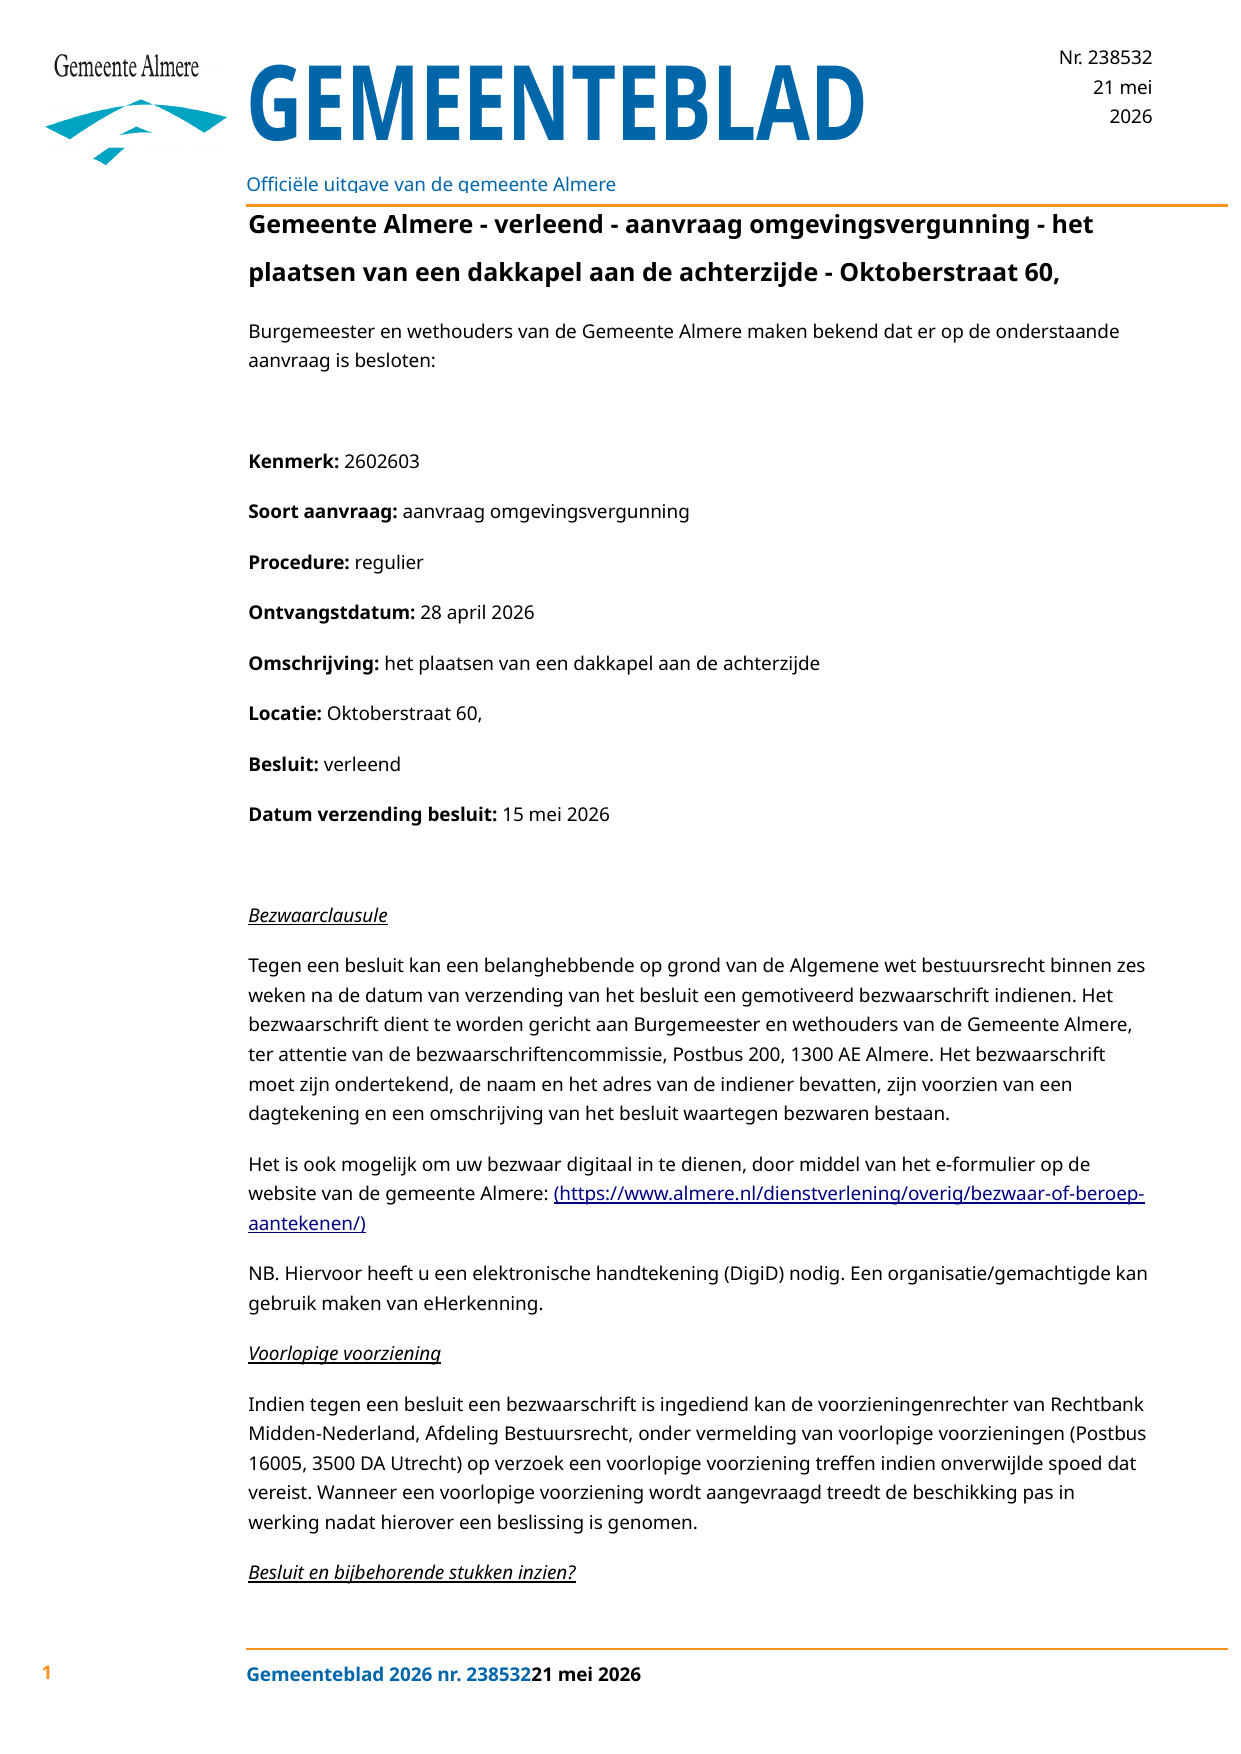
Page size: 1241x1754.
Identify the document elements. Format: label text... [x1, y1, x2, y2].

text Het is ook mogelijk om uw bezwaar digitaal in te dienen, door middel van het e-formulier op de website van de gemeente Almere: (https://www.almere.nl/dienstverlening/overig/bezwaar-of-beroep-aantekenen/) [248, 1151, 1152, 1236]
text Voorlopige voorziening [248, 1340, 1152, 1366]
text Indien tegen een besluit een bezwaarschrift is ingediend kan de voorzieningenrechter van Rechtbank Midden-Nederland, Afdeling Bestuursrecht, onder vermelding van voorlopige voorzieningen (Postbus 16005, 3500 DA Utrecht) op verzoek een voorlopige voorziening treffen indien onverwijlde spoed dat vereist. Wanneer een voorlopige voorziening wordt aangevraagd treedt de beschikking pas in werking nadat hierover een beslissing is genomen. [248, 1391, 1152, 1535]
text Omschrijving: het plaatsen van een dakkapel aan de achterzijde [248, 650, 1152, 676]
text Locatie: Oktoberstraat 60, [248, 700, 1152, 726]
text Gemeente Almere - verleend - aanvraag omgevingsvergunning - het plaatsen van een dakkapel aan de achterzijde - Oktoberstraat 60, [248, 207, 1152, 288]
picture [41, 47, 231, 172]
text Besluit: verleend [248, 751, 1152, 777]
text Soort aanvraag: aanvraag omgevingsvergunning [248, 499, 1152, 524]
text Tegen een besluit kan een belanghebbende op grond van de Algemene wet bestuursrecht binnen zes weken na de datum van verzending van het besluit een gemotiveerd bezwaarschrift indienen. Het bezwaarschrift dient te worden gericht aan Burgemeester en wethouders van de Gemeente Almere, ter attentie van de bezwaarschriftencommissie, Postbus 200, 1300 AE Almere. Het bezwaarschrift moet zijn ondertekend, de naam en het adres van de indiener bevatten, zijn voorzien van een dagtekening en een omschrijving van het besluit waartegen bezwaren bestaan. [248, 952, 1152, 1126]
text Datum verzending besluit: 15 mei 2026 [248, 801, 1152, 827]
text Burgemeester en wethouders van de Gemeente Almere maken bekend dat er op de onderstaande aanvraag is besloten: [248, 318, 1152, 373]
text Besluit en bijbehorende stukken inzien? [248, 1559, 1152, 1585]
text NB. Hiervoor heeft u een elektronische handtekening (DigiD) nodig. Een organisatie/gemachtigde kan gebruik maken van eHerkenning. [248, 1260, 1152, 1316]
text Kenmerk: 2602603 [248, 448, 1152, 474]
text Procedure: regulier [248, 549, 1152, 575]
text Ontvangstdatum: 28 april 2026 [248, 599, 1152, 625]
text Bezwaarclausule [248, 902, 1152, 928]
